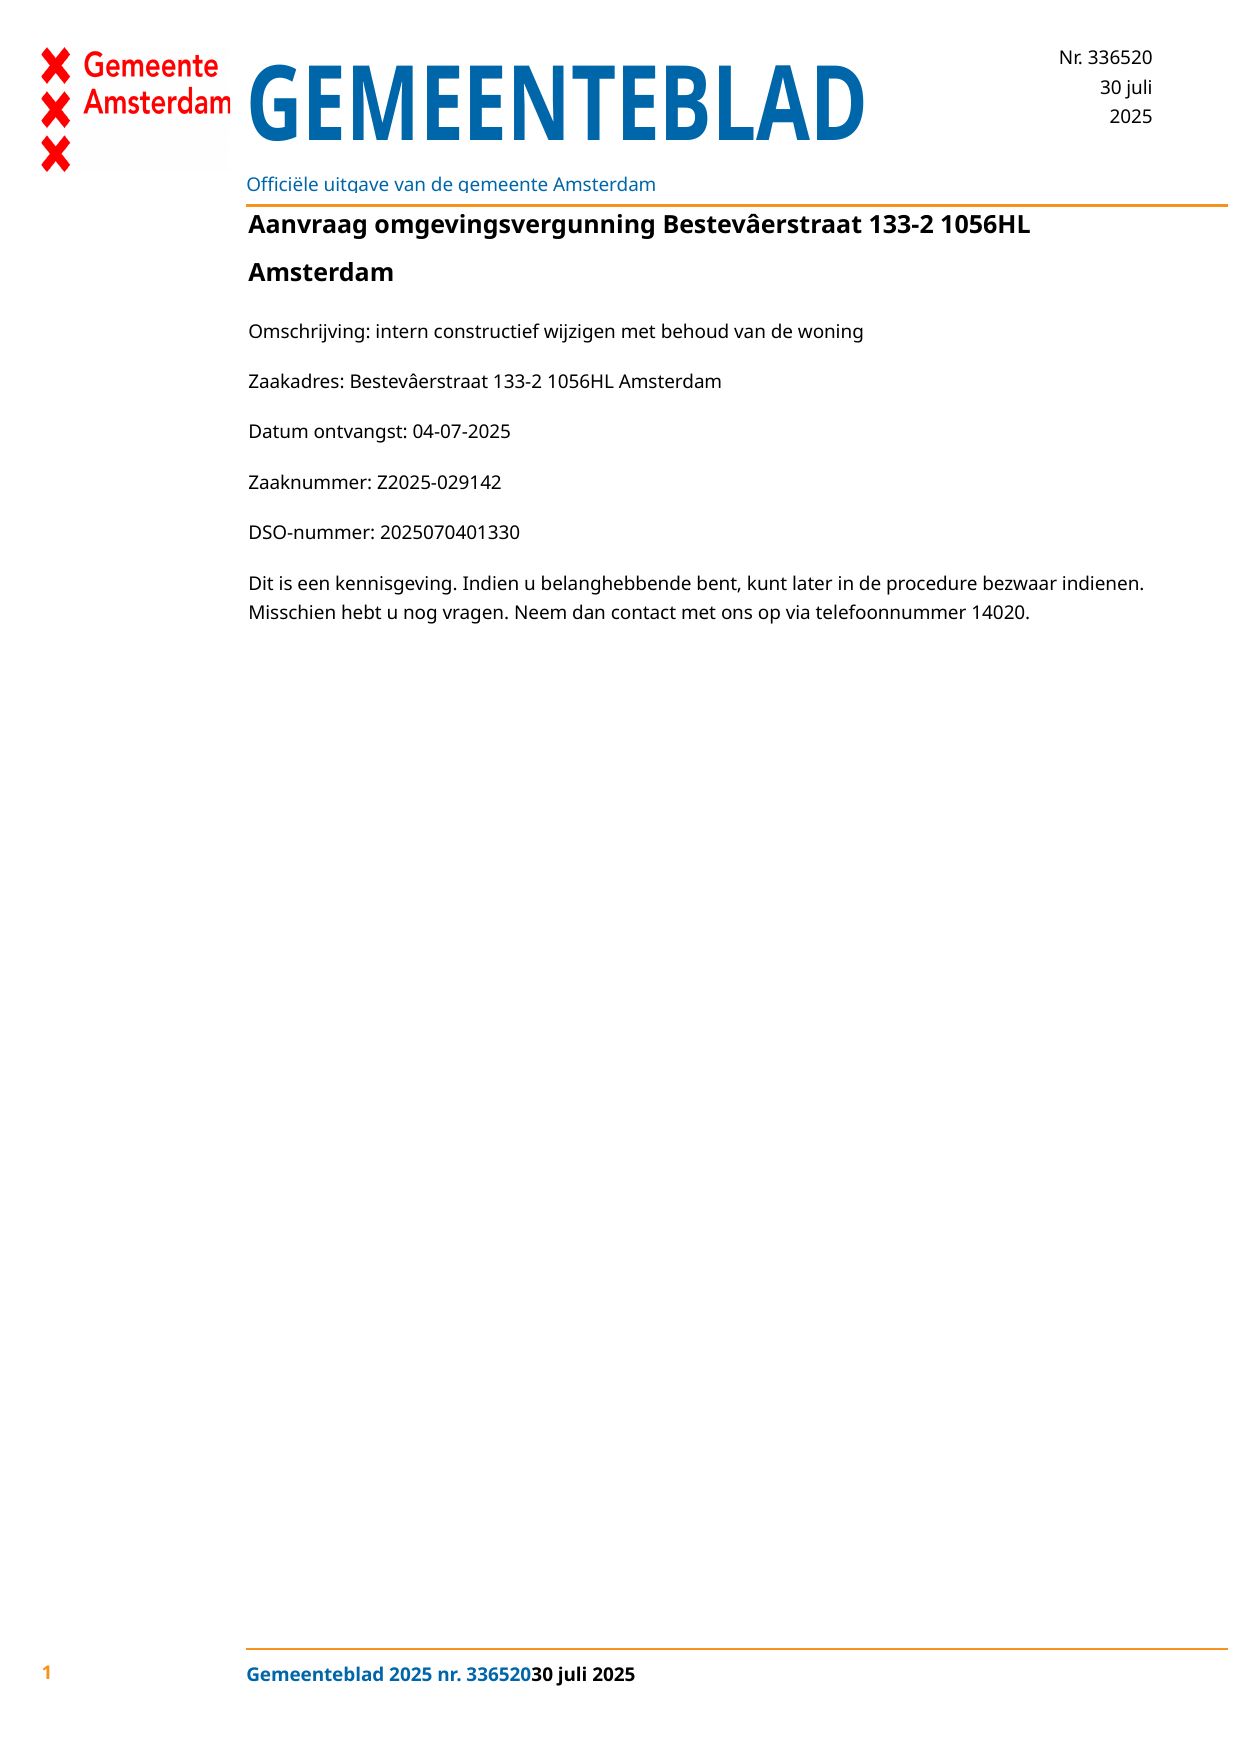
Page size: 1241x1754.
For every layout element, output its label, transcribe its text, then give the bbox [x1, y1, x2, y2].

text Aanvraag omgevingsvergunning Bestevâerstraat 133-2 1056HL Amsterdam [248, 207, 1152, 288]
text Zaaknummer: Z2025-029142 [248, 469, 1152, 495]
text Dit is een kennisgeving. Indien u belanghebbende bent, kunt later in de procedure bezwaar indienen. Misschien hebt u nog vragen. Neem dan contact met ons op via telefoonnummer 14020. [248, 570, 1152, 625]
text Zaakadres: Bestevâerstraat 133-2 1056HL Amsterdam [248, 368, 1152, 394]
text Omschrijving: intern constructief wijzigen met behoud van de woning [248, 318, 1152, 344]
text Datum ontvangst: 04-07-2025 [248, 419, 1152, 444]
text DSO-nummer: 2025070401330 [248, 519, 1152, 545]
picture [41, 47, 231, 172]
